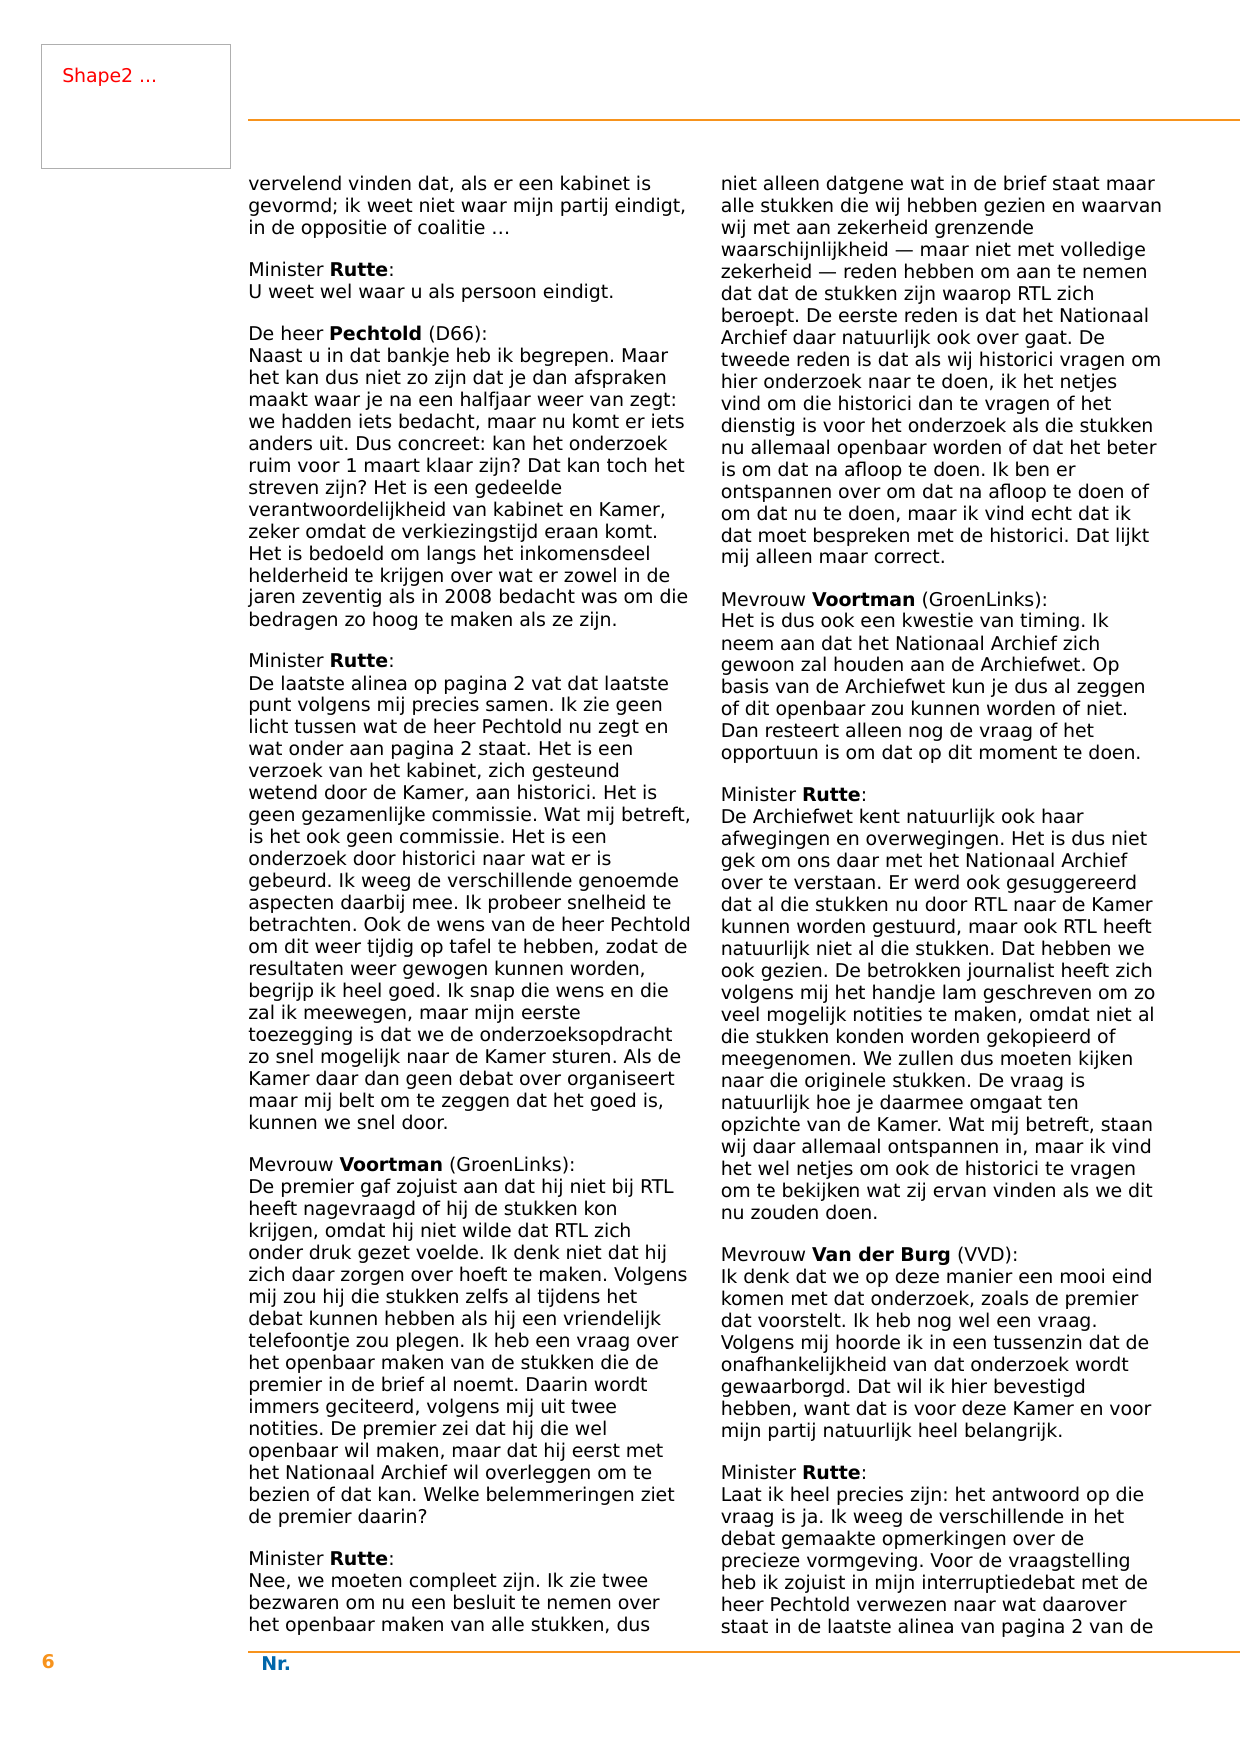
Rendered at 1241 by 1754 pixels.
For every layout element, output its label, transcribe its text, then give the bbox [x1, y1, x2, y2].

text Minister Rutte: [721, 1462, 1163, 1484]
text De heer Pechtold (D66): [248, 323, 691, 345]
text De premier gaf zojuist aan dat hij niet bij RTL heeft nagevraagd of hij de stukken kon krijgen, omdat hij niet wilde dat RTL zich onder druk gezet voelde. Ik denk niet dat hij zich daar zorgen over hoeft te maken. Volgens mij zou hij die stukken zelfs al tijdens het debat kunnen hebben als hij een vriendelijk telefoontje zou plegen. Ik heb een vraag over het openbaar maken van de stukken die de premier in de brief al noemt. Daarin wordt immers geciteerd, volgens mij uit twee notities. De premier zei dat hij die wel openbaar wil maken, maar dat hij eerst met het Nationaal Archief wil overleggen om te bezien of dat kan. Welke belemmeringen ziet de premier daarin? [248, 1176, 691, 1528]
text De laatste alinea op pagina 2 vat dat laatste punt volgens mij precies samen. Ik zie geen licht tussen wat de heer Pechtold nu zegt en wat onder aan pagina 2 staat. Het is een verzoek van het kabinet, zich gesteund wetend door de Kamer, aan historici. Het is geen gezamenlijke commissie. Wat mij betreft, is het ook geen commissie. Het is een onderzoek door historici naar wat er is gebeurd. Ik weeg de verschillende genoemde aspecten daarbij mee. Ik probeer snelheid te betrachten. Ook de wens van de heer Pechtold om dit weer tijdig op tafel te hebben, zodat de resultaten weer gewogen kunnen worden, begrijp ik heel goed. Ik snap die wens en die zal ik meewegen, maar mijn eerste toezegging is dat we de onderzoeksopdracht zo snel mogelijk naar de Kamer sturen. Als de Kamer daar dan geen debat over organiseert maar mij belt om te zeggen dat het goed is, kunnen we snel door. [248, 672, 691, 1134]
text Minister Rutte: [248, 259, 691, 281]
text Minister Rutte: [248, 1548, 691, 1569]
text Naast u in dat bankje heb ik begrepen. Maar het kan dus niet zo zijn dat je dan afspraken maakt waar je na een halfjaar weer van zegt: we hadden iets bedacht, maar nu komt er iets anders uit. Dus concreet: kan het onderzoek ruim voor 1 maart klaar zijn? Dat kan toch het streven zijn? Het is een gedeelde verantwoordelijkheid van kabinet en Kamer, zeker omdat de verkiezingstijd eraan komt. Het is bedoeld om langs het inkomensdeel helderheid te krijgen over wat er zowel in de jaren zeventig als in 2008 bedacht was om die bedragen zo hoog te maken als ze zijn. [248, 345, 691, 630]
text Nee, we moeten compleet zijn. Ik zie twee bezwaren om nu een besluit te nemen over het openbaar maken van alle stukken, dus [248, 1569, 691, 1636]
text Mevrouw Voortman (GroenLinks): [721, 588, 1163, 610]
text Ik denk dat we op deze manier een mooi eind komen met dat onderzoek, zoals de premier dat voorstelt. Ik heb nog wel een vraag. Volgens mij hoorde ik in een tussenzin dat de onafhankelijkheid van dat onderzoek wordt gewaarborgd. Dat wil ik hier bevestigd hebben, want dat is voor deze Kamer en voor mijn partij natuurlijk heel belangrijk. [721, 1266, 1163, 1442]
text niet alleen datgene wat in de brief staat maar alle stukken die wij hebben gezien en waarvan wij met aan zekerheid grenzende waarschijnlijkheid — maar niet met volledige zekerheid — reden hebben om aan te nemen dat dat de stukken zijn waarop RTL zich beroept. De eerste reden is dat het Nationaal Archief daar natuurlijk ook over gaat. De tweede reden is dat als wij historici vragen om hier onderzoek naar te doen, ik het netjes vind om die historici dan te vragen of het dienstig is voor het onderzoek als die stukken nu allemaal openbaar worden of dat het beter is om dat na afloop te doen. Ik ben er ontspannen over om dat na afloop te doen of om dat nu te doen, maar ik vind echt dat ik dat moet bespreken met de historici. Dat lijkt mij alleen maar correct. [721, 173, 1163, 568]
text vervelend vinden dat, als er een kabinet is gevormd; ik weet niet waar mijn partij eindigt, in de oppositie of coalitie … [248, 173, 691, 239]
text De Archiefwet kent natuurlijk ook haar afwegingen en overwegingen. Het is dus niet gek om ons daar met het Nationaal Archief over te verstaan. Er werd ook gesuggereerd dat al die stukken nu door RTL naar de Kamer kunnen worden gestuurd, maar ook RTL heeft natuurlijk niet al die stukken. Dat hebben we ook gezien. De betrokken journalist heeft zich volgens mij het handje lam geschreven om zo veel mogelijk notities te maken, omdat niet al die stukken konden worden gekopieerd of meegenomen. We zullen dus moeten kijken naar die originele stukken. De vraag is natuurlijk hoe je daarmee omgaat ten opzichte van de Kamer. Wat mij betreft, staan wij daar allemaal ontspannen in, maar ik vind het wel netjes om ook de historici te vragen om te bekijken wat zij ervan vinden als we dit nu zouden doen. [721, 806, 1163, 1224]
text Laat ik heel precies zijn: het antwoord op die vraag is ja. Ik weeg de verschillende in het debat gemaakte opmerkingen over de precieze vormgeving. Voor de vraagstelling heb ik zojuist in mijn interruptiedebat met de heer Pechtold verwezen naar wat daarover staat in de laatste alinea van pagina 2 van de [721, 1484, 1163, 1637]
text Het is dus ook een kwestie van timing. Ik neem aan dat het Nationaal Archief zich gewoon zal houden aan de Archiefwet. Op basis van de Archiefwet kun je dus al zeggen of dit openbaar zou kunnen worden of niet. Dan resteert alleen nog de vraag of het opportuun is om dat op dit moment te doen. [721, 610, 1163, 764]
text U weet wel waar u als persoon eindigt. [248, 281, 691, 303]
text Minister Rutte: [248, 650, 691, 672]
text Mevrouw Voortman (GroenLinks): [248, 1154, 691, 1176]
text Mevrouw Van der Burg (VVD): [721, 1244, 1163, 1266]
text Minister Rutte: [721, 784, 1163, 806]
